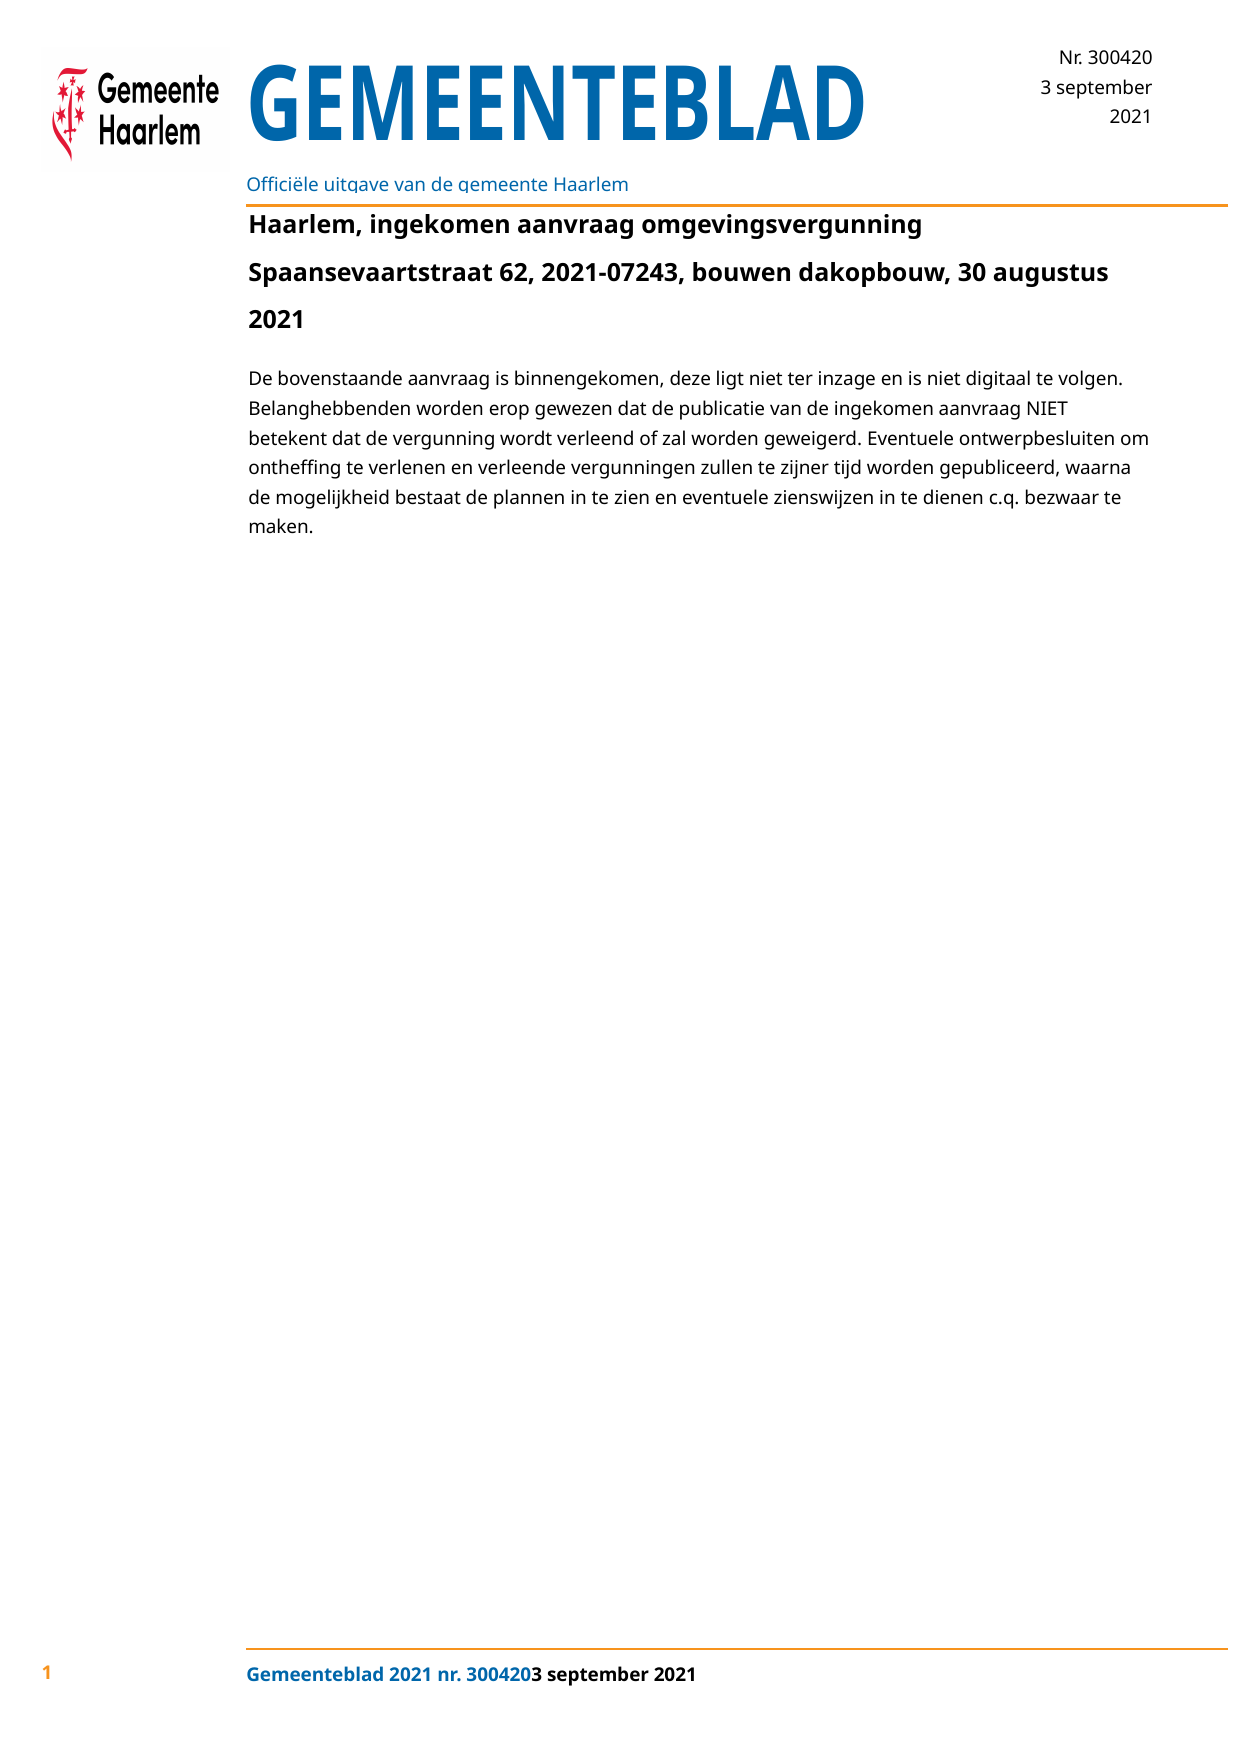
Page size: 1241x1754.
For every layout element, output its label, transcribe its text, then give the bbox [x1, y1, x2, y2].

text Haarlem, ingekomen aanvraag omgevingsvergunning Spaansevaartstraat 62, 2021-07243, bouwen dakopbouw, 30 augustus 2021 [248, 207, 1152, 336]
picture [41, 47, 231, 172]
text De bovenstaande aanvraag is binnengekomen, deze ligt niet ter inzage en is niet digitaal te volgen. Belanghebbenden worden erop gewezen dat de publicatie van de ingekomen aanvraag NIET betekent dat de vergunning wordt verleend of zal worden geweigerd. Eventuele ontwerpbesluiten om ontheffing te verlenen en verleende vergunningen zullen te zijner tijd worden gepubliceerd, waarna de mogelijkheid bestaat de plannen in te zien en eventuele zienswijzen in te dienen c.q. bezwaar te maken. [248, 366, 1152, 539]
